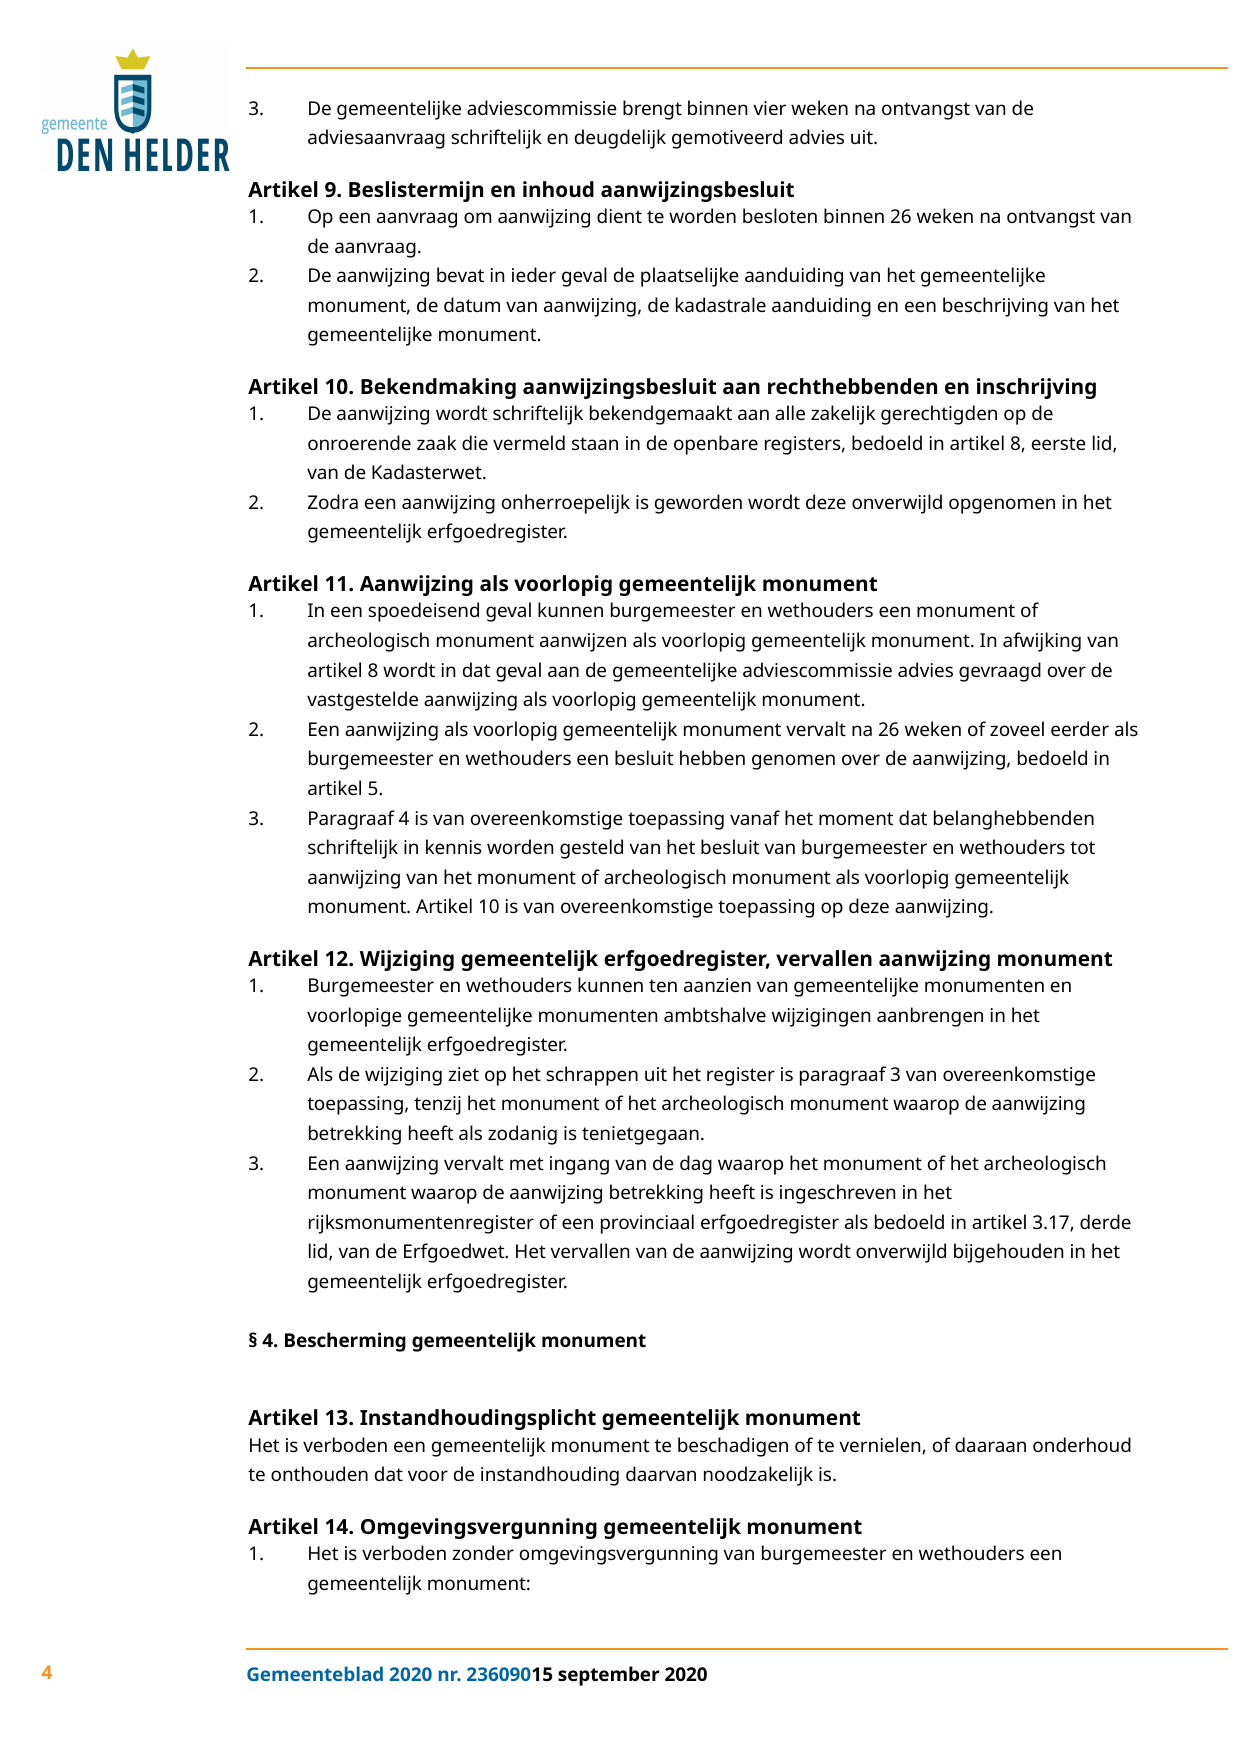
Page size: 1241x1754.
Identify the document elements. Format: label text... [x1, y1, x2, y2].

picture [130, 157, 135, 172]
text Artikel 11. Aanwijzing als voorlopig gemeentelijk monument [248, 569, 1152, 598]
text Artikel 9. Beslistermijn en inhoud aanwijzingsbesluit [248, 175, 1152, 203]
text § 4. Bescherming gemeentelijk monument [248, 1327, 1152, 1353]
text Het is verboden een gemeentelijk monument te beschadigen of te vernielen, of daaraan onderhoud te onthouden dat voor de instandhouding daarvan noodzakelijk is. [248, 1432, 1152, 1487]
picture [100, 154, 106, 172]
list Een aanwijzing vervalt met ingang van de dag waarop het monument of het archeologisch monument waarop de aanwijzing betrekking heeft is ingeschreven in het rijksmonumentenregister of een provinciaal erfgoedregister als bedoeld in artikel 3.17, derde lid, van de Erfgoedwet. Het vervallen van de aanwijzing wordt onverwijld bijgehouden in het gemeentelijk erfgoedregister. [248, 1150, 1152, 1294]
list Op een aanvraag om aanwijzing dient te worden besloten binnen 26 weken na ontvangst van de aanvraag. [248, 203, 1152, 258]
list Zodra een aanwijzing onherroepelijk is geworden wordt deze onverwijld opgenomen in het gemeentelijk erfgoedregister. [248, 489, 1152, 544]
picture [182, 144, 187, 165]
list Paragraaf 4 is van overeenkomstige toepassing vanaf het moment dat belanghebbenden schriftelijk in kennis worden gesteld van het besluit van burgemeester en wethouders tot aanwijzing van het monument of archeologisch monument als voorlopig gemeentelijk monument. Artikel 10 is van overeenkomstige toepassing op deze aanwijzing. [248, 805, 1152, 919]
picture [41, 47, 231, 172]
list In een spoedeisend geval kunnen burgemeester en wethouders een monument of archeologisch monument aanwijzen als voorlopig gemeentelijk monument. In afwijking van artikel 8 wordt in dat geval aan de gemeentelijke adviescommissie advies gevraagd over de vastgestelde aanwijzing als voorlopig gemeentelijk monument. [248, 598, 1152, 712]
list De aanwijzing bevat in ieder geval de plaatselijke aanduiding van het gemeentelijke monument, de datum van aanwijzing, de kadastrale aanduiding en een beschrijving van het gemeentelijke monument. [248, 262, 1152, 347]
text Artikel 10. Bekendmaking aanwijzingsbesluit aan rechthebbenden en inschrijving [248, 372, 1152, 400]
text Artikel 14. Omgevingsvergunning gemeentelijk monument [248, 1512, 1152, 1540]
list De aanwijzing wordt schriftelijk bekendgemaakt aan alle zakelijk gerechtigden op de onroerende zaak die vermeld staan in de openbare registers, bedoeld in artikel 8, eerste lid, van de Kadasterwet. [248, 400, 1152, 485]
list Een aanwijzing als voorlopig gemeentelijk monument vervalt na 26 weken of zoveel eerder als burgemeester en wethouders een besluit hebben genomen over de aanwijzing, bedoeld in artikel 5. [248, 716, 1152, 801]
list Als de wijziging ziet op het schrappen uit het register is paragraaf 3 van overeenkomstige toepassing, tenzij het monument of het archeologisch monument waarop de aanwijzing betrekking heeft als zodanig is tenietgegaan. [248, 1061, 1152, 1146]
picture [220, 160, 224, 172]
list Het is verboden zonder omgevingsvergunning van burgemeester en wethouders een gemeentelijk monument: [248, 1540, 1152, 1596]
picture [63, 144, 68, 165]
text Artikel 12. Wijziging gemeentelijk erfgoedregister, vervallen aanwijzing monument [248, 944, 1152, 972]
text Artikel 13. Instandhoudingsplicht gemeentelijk monument [248, 1403, 1152, 1432]
list Burgemeester en wethouders kunnen ten aanzien van gemeentelijke monumenten en voorlopige gemeentelijke monumenten ambtshalve wijzigingen aanbrengen in het gemeentelijk erfgoedregister. [248, 972, 1152, 1057]
list De gemeentelijke adviescommissie brengt binnen vier weken na ontvangst van de adviesaanvraag schriftelijk en deugdelijk gemotiveerd advies uit. [248, 95, 1152, 150]
